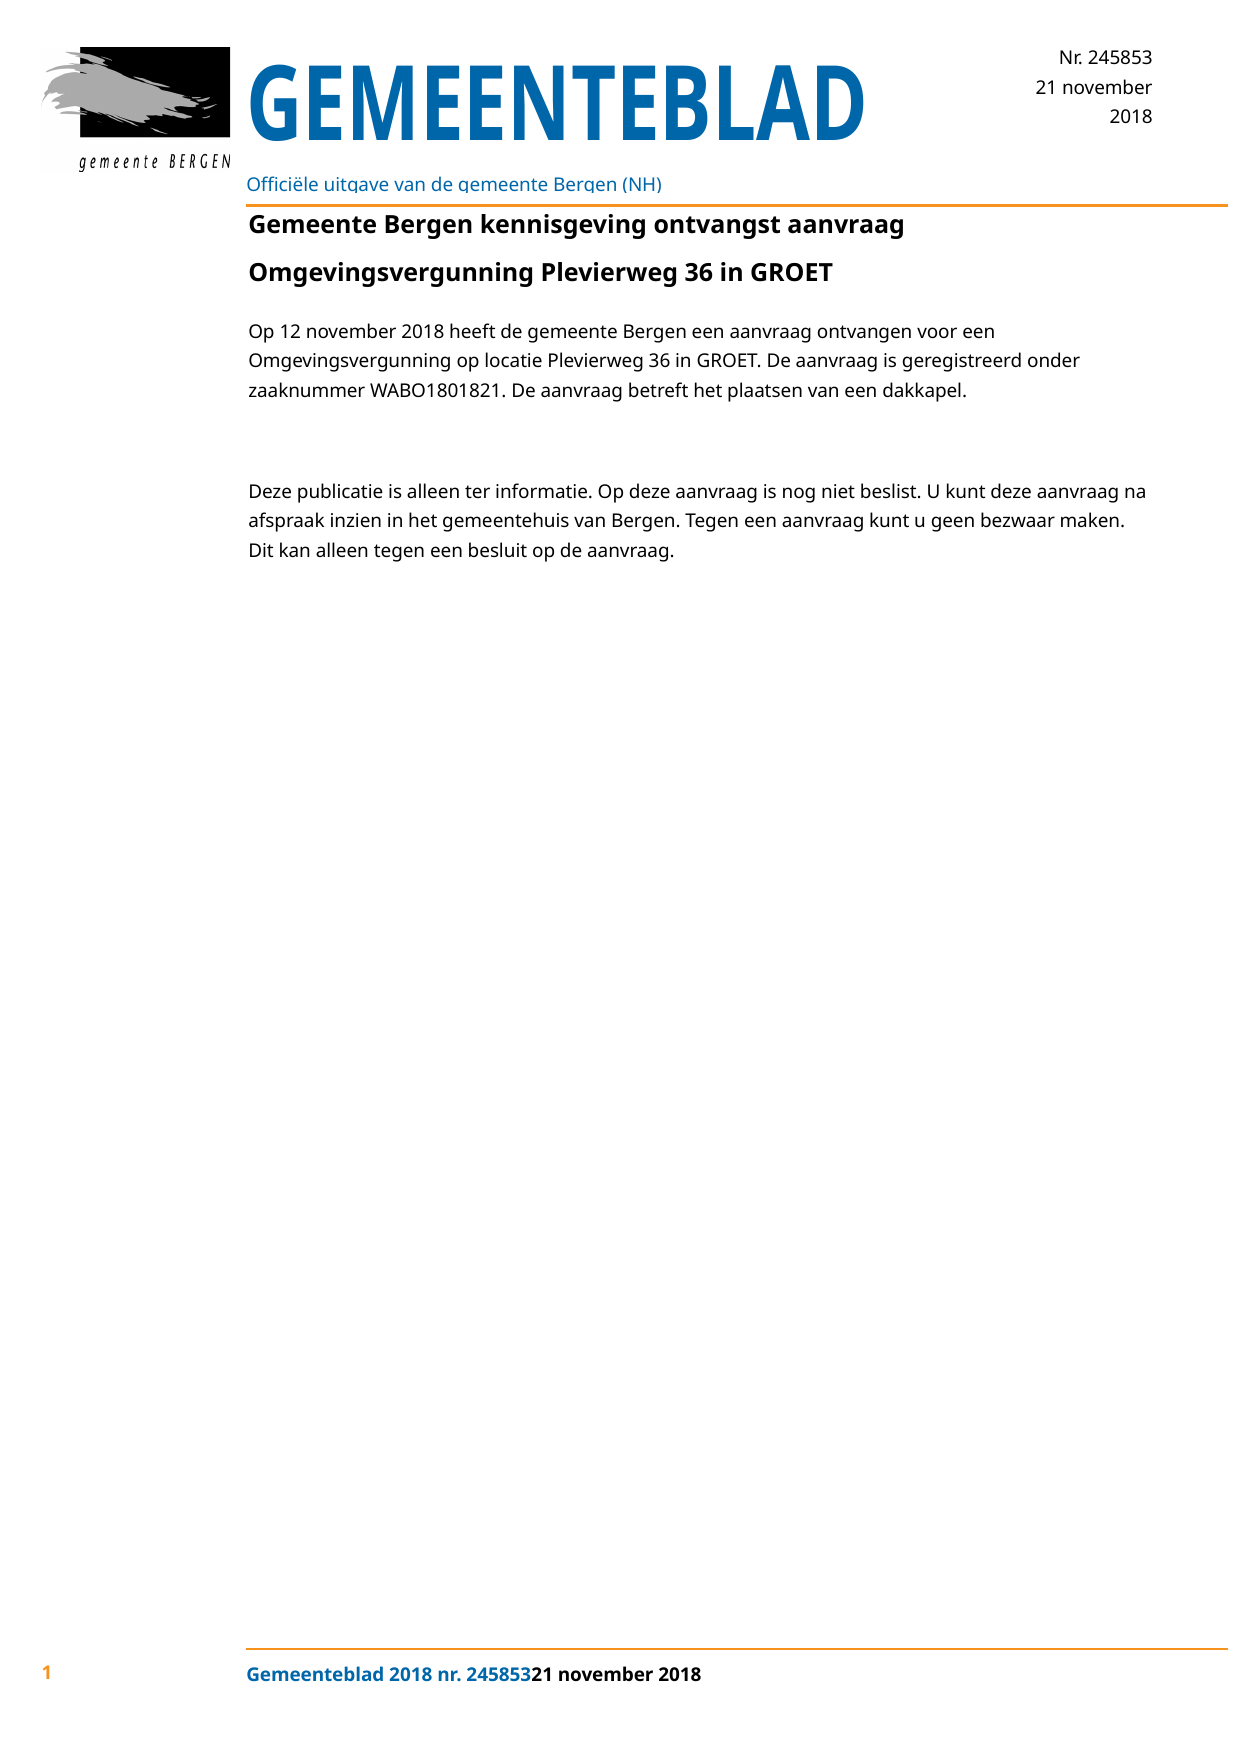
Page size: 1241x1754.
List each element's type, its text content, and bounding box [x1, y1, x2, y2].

text Deze publicatie is alleen ter informatie. Op deze aanvraag is nog niet beslist. U kunt deze aanvraag na afspraak inzien in het gemeentehuis van Bergen. Tegen een aanvraag kunt u geen bezwaar maken. Dit kan alleen tegen een besluit op de aanvraag. [248, 478, 1152, 563]
text Op 12 november 2018 heeft de gemeente Bergen een aanvraag ontvangen voor een Omgevingsvergunning op locatie Plevierweg 36 in GROET. De aanvraag is geregistreerd onder zaaknummer WABO1801821. De aanvraag betreft het plaatsen van een dakkapel. [248, 318, 1152, 403]
picture [41, 47, 231, 172]
text Gemeente Bergen kennisgeving ontvangst aanvraag Omgevingsvergunning Plevierweg 36 in GROET [248, 207, 1152, 288]
